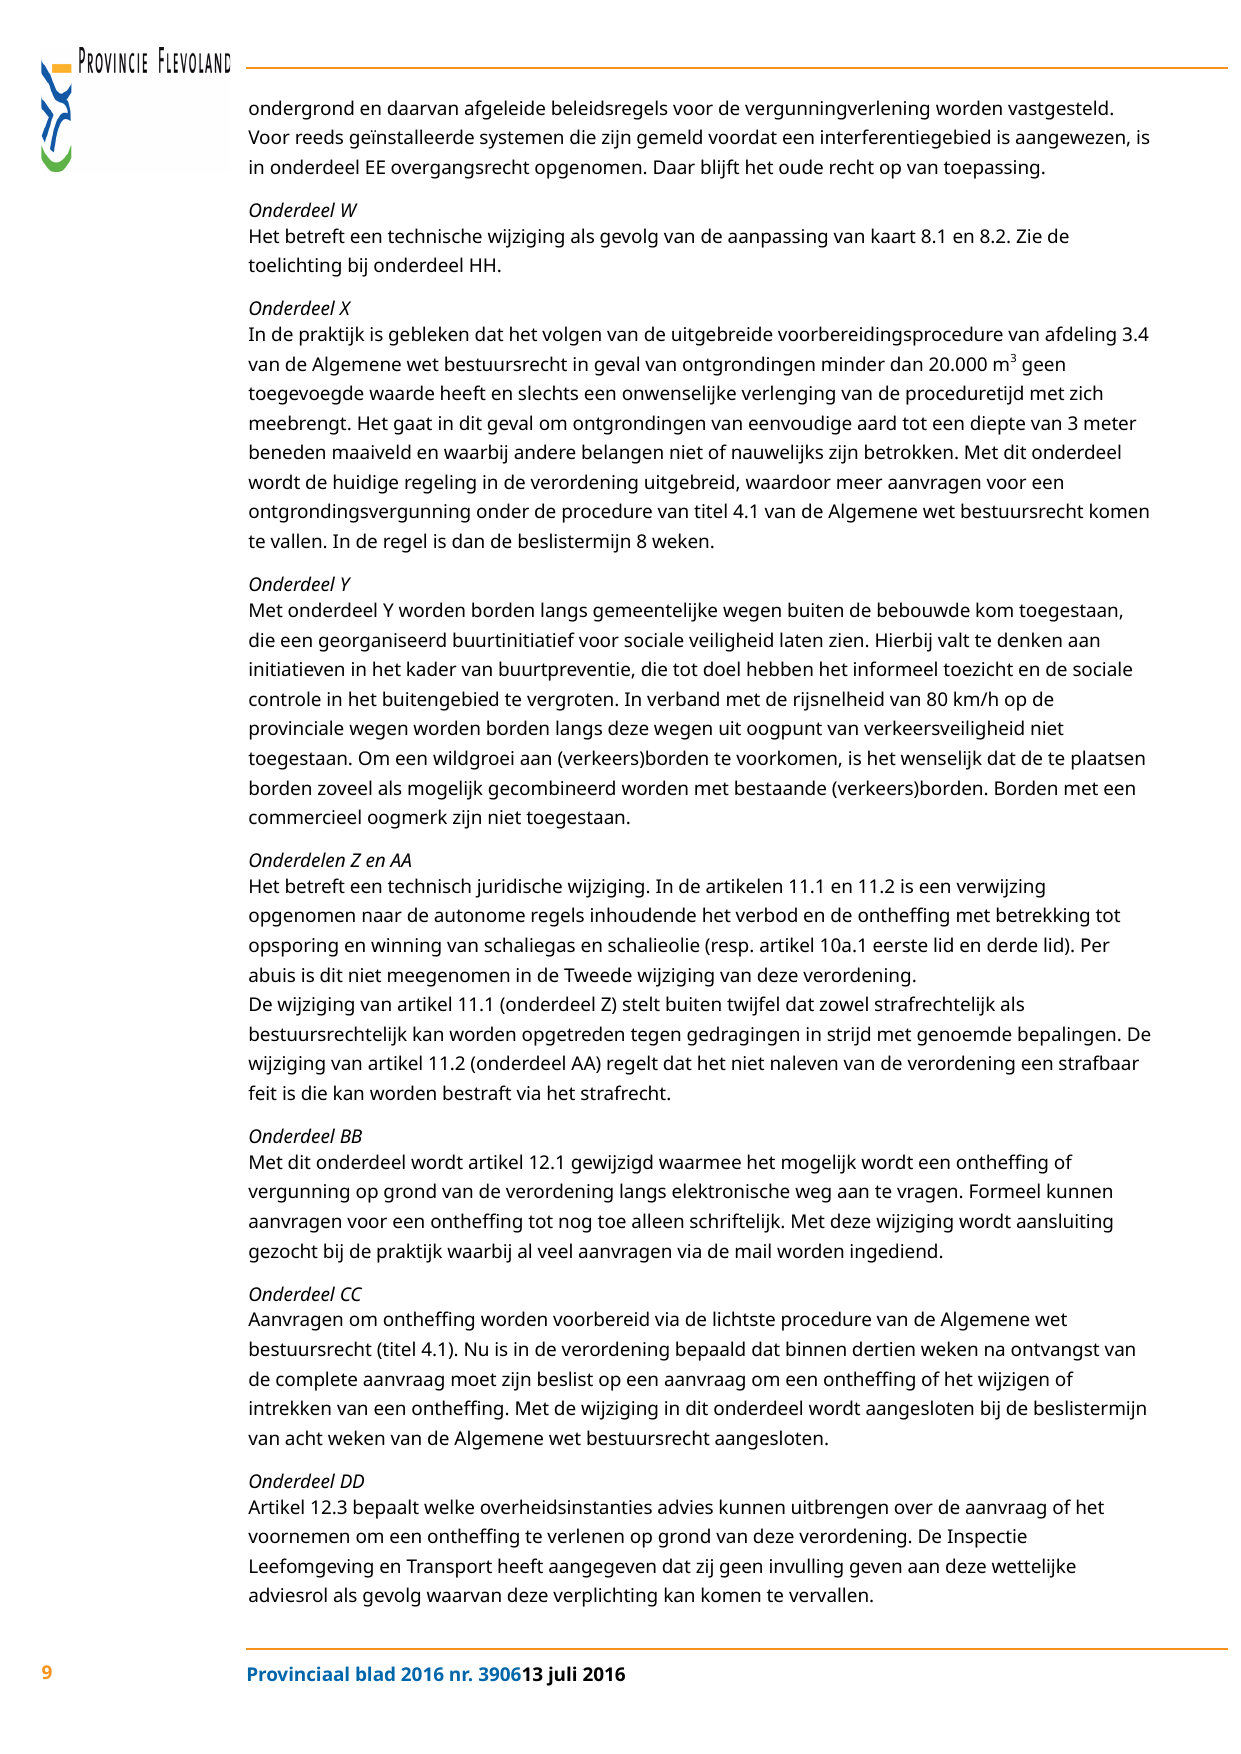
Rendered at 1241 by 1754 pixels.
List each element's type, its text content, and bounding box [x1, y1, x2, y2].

text Voor reeds geïnstalleerde systemen die zijn gemeld voordat een interferentiegebied is aangewezen, is in onderdeel EE overgangsrecht opgenomen. Daar blijft het oude recht op van toepassing. [248, 124, 1152, 180]
text Artikel 12.3 bepaalt welke overheidsinstanties advies kunnen uitbrengen over de aanvraag of het voornemen om een ontheffing te verlenen op grond van deze verordening. De Inspectie Leefomgeving en Transport heeft aangegeven dat zij geen invulling geven aan deze wettelijke adviesrol als gevolg waarvan deze verplichting kan komen te vervallen. [248, 1494, 1152, 1608]
text Onderdelen Z en AA [248, 847, 1152, 873]
text ondergrond en daarvan afgeleide beleidsregels voor de vergunningverlening worden vastgesteld. [248, 95, 1152, 121]
text Onderdeel Y [248, 571, 1152, 597]
text De wijziging van artikel 11.1 (onderdeel Z) stelt buiten twijfel dat zowel strafrechtelijk als bestuursrechtelijk kan worden opgetreden tegen gedragingen in strijd met genoemde bepalingen. De wijziging van artikel 11.2 (onderdeel AA) regelt dat het niet naleven van de verordening een strafbaar feit is die kan worden bestraft via het strafrecht. [248, 991, 1152, 1106]
text Met onderdeel Y worden borden langs gemeentelijke wegen buiten de bebouwde kom toegestaan, die een georganiseerd buurtinitiatief voor sociale veiligheid laten zien. Hierbij valt te denken aan initiatieven in het kader van buurtpreventie, die tot doel hebben het informeel toezicht en de sociale controle in het buitengebied te vergroten. In verband met de rijsnelheid van 80 km/h op de provinciale wegen worden borden langs deze wegen uit oogpunt van verkeersveiligheid niet toegestaan. Om een wildgroei aan (verkeers)borden te voorkomen, is het wenselijk dat de te plaatsen borden zoveel als mogelijk gecombineerd worden met bestaande (verkeers)borden. Borden met een commercieel oogmerk zijn niet toegestaan. [248, 597, 1152, 830]
text Onderdeel DD [248, 1468, 1152, 1494]
text Het betreft een technische wijziging als gevolg van de aanpassing van kaart 8.1 en 8.2. Zie de toelichting bij onderdeel HH. [248, 223, 1152, 278]
text Onderdeel CC [248, 1281, 1152, 1307]
text In de praktijk is gebleken dat het volgen van de uitgebreide voorbereidingsprocedure van afdeling 3.4 van de Algemene wet bestuursrecht in geval van ontgrondingen minder dan 20.000 m3 geen toegevoegde waarde heeft en slechts een onwenselijke verlenging van de proceduretijd met zich meebrengt. Het gaat in dit geval om ontgrondingen van eenvoudige aard tot een diepte van 3 meter beneden maaiveld en waarbij andere belangen niet of nauwelijks zijn betrokken. Met dit onderdeel wordt de huidige regeling in de verordening uitgebreid, waardoor meer aanvragen voor een ontgrondingsvergunning onder de procedure van titel 4.1 van de Algemene wet bestuursrecht komen te vallen. In de regel is dan de beslistermijn 8 weken. [248, 321, 1152, 554]
text Onderdeel BB [248, 1123, 1152, 1149]
text Met dit onderdeel wordt artikel 12.1 gewijzigd waarmee het mogelijk wordt een ontheffing of vergunning op grond van de verordening langs elektronische weg aan te vragen. Formeel kunnen aanvragen voor een ontheffing tot nog toe alleen schriftelijk. Met deze wijziging wordt aansluiting gezocht bij de praktijk waarbij al veel aanvragen via de mail worden ingediend. [248, 1149, 1152, 1263]
text Aanvragen om ontheffing worden voorbereid via de lichtste procedure van de Algemene wet bestuursrecht (titel 4.1). Nu is in de verordening bepaald dat binnen dertien weken na ontvangst van de complete aanvraag moet zijn beslist op een aanvraag om een ontheffing of het wijzigen of intrekken van een ontheffing. Met de wijziging in dit onderdeel wordt aangesloten bij de beslistermijn van acht weken van de Algemene wet bestuursrecht aangesloten. [248, 1307, 1152, 1451]
text Het betreft een technisch juridische wijziging. In de artikelen 11.1 en 11.2 is een verwijzing opgenomen naar de autonome regels inhoudende het verbod en de ontheffing met betrekking tot opsporing en winning van schaliegas en schalieolie (resp. artikel 10a.1 eerste lid en derde lid). Per abuis is dit niet meegenomen in de Tweede wijziging van deze verordening. [248, 873, 1152, 988]
text Onderdeel X [248, 296, 1152, 321]
picture [41, 47, 231, 172]
text Onderdeel W [248, 197, 1152, 223]
